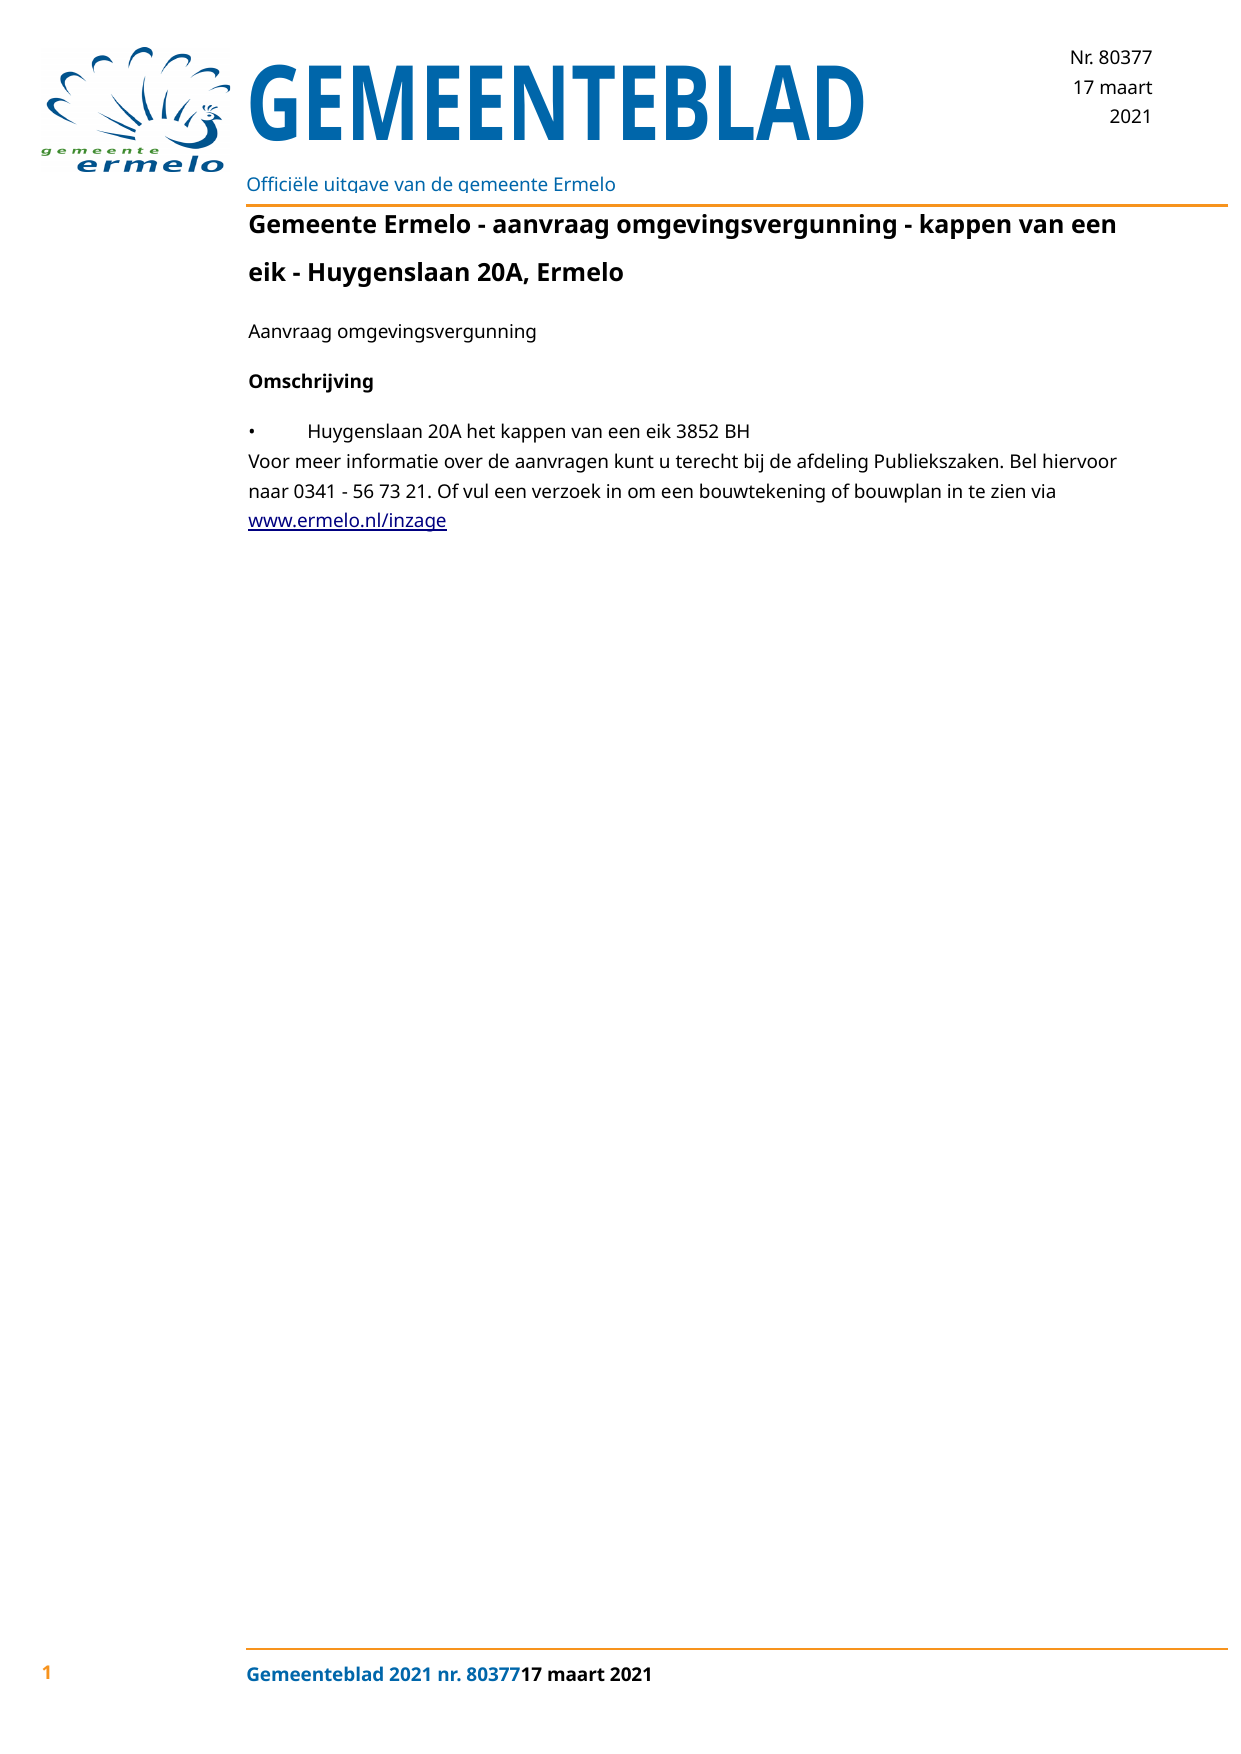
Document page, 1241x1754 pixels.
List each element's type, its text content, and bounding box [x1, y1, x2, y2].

text Omschrijving [248, 368, 1152, 394]
picture [41, 47, 231, 172]
text Voor meer informatie over de aanvragen kunt u terecht bij de afdeling Publiekszaken. Bel hiervoor naar 0341 - 56 73 21. Of vul een verzoek in om een bouwtekening of bouwplan in te zien via www.ermelo.nl/inzage [248, 448, 1152, 533]
list Huygenslaan 20A het kappen van een eik 3852 BH [248, 419, 1152, 444]
text Gemeente Ermelo - aanvraag omgevingsvergunning - kappen van een eik - Huygenslaan 20A, Ermelo [248, 207, 1152, 288]
text Aanvraag omgevingsvergunning [248, 318, 1152, 344]
